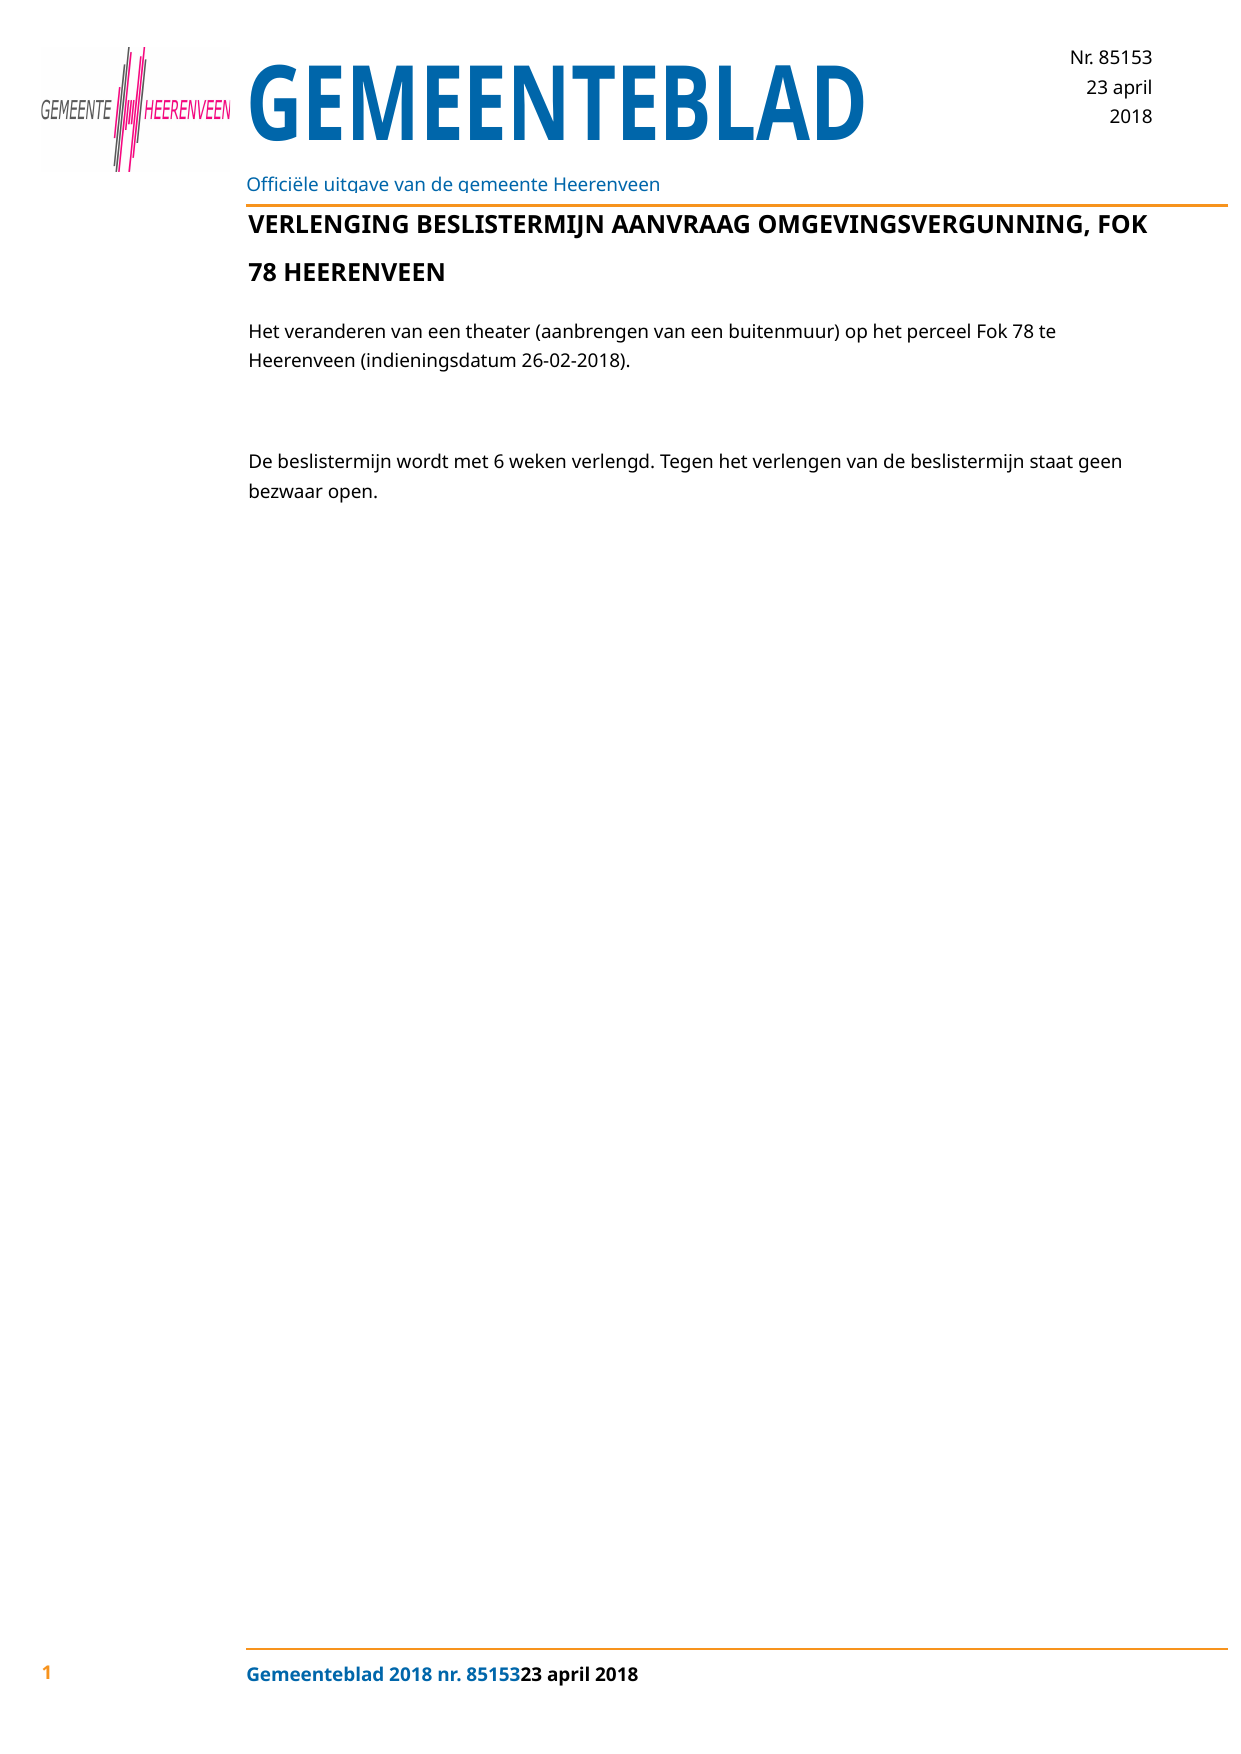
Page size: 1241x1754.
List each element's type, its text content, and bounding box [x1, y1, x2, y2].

text Het veranderen van een theater (aanbrengen van een buitenmuur) op het perceel Fok 78 te Heerenveen (indieningsdatum 26-02-2018). [248, 318, 1152, 373]
text De beslistermijn wordt met 6 weken verlengd. Tegen het verlengen van de beslistermijn staat geen bezwaar open. [248, 448, 1152, 504]
picture [41, 47, 231, 172]
text VERLENGING BESLISTERMIJN AANVRAAG OMGEVINGSVERGUNNING, FOK 78 HEERENVEEN [248, 207, 1152, 288]
